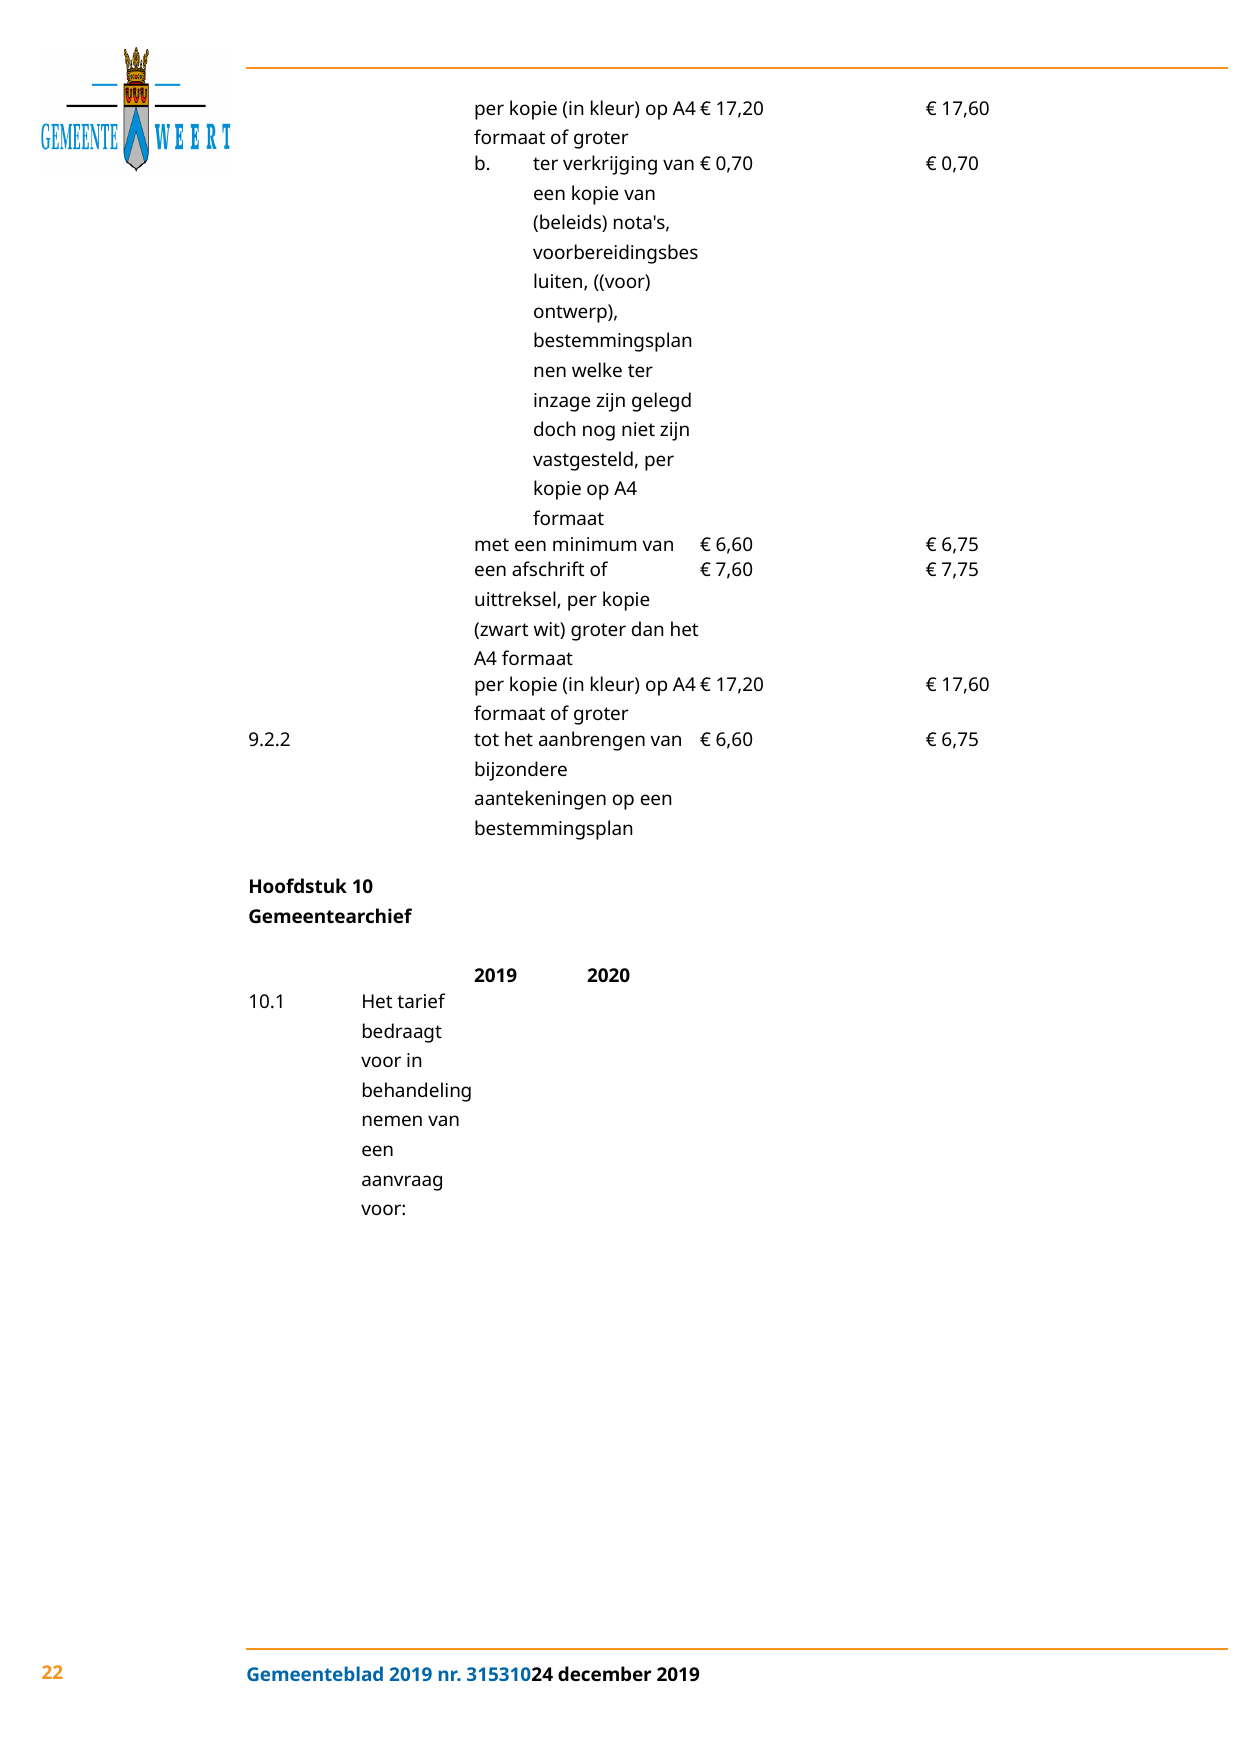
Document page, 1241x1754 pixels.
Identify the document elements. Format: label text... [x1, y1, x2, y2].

table_cell [587, 988, 700, 1221]
table_cell 9.2.2 [248, 726, 474, 841]
picture [41, 47, 231, 172]
table_header 2020 [587, 963, 700, 988]
table_cell € 6,60 [700, 726, 926, 841]
table_cell een afschrift of uittreksel, per kopie (zwart wit) groter dan het A4 formaat [474, 557, 700, 671]
table_cell € 6,75 [926, 531, 1152, 557]
table_cell Het tarief bedraagt voor in behandeling nemen van een aanvraag voor: [361, 988, 474, 1221]
text Gemeentearchief [248, 903, 1152, 929]
table_cell € 6,60 [700, 531, 926, 557]
table_cell € 17,20 [700, 671, 926, 726]
table_cell met een minimum van [474, 531, 700, 557]
table_cell € 6,75 [926, 726, 1152, 841]
table_cell € 7,60 [700, 557, 926, 671]
table_cell € 17,60 [926, 95, 1152, 150]
table_cell [248, 95, 474, 150]
table_cell [248, 150, 474, 531]
table_cell per kopie (in kleur) op A4 formaat of groter [474, 671, 700, 726]
table_cell € 7,75 [926, 557, 1152, 671]
table_cell 10.1 [248, 988, 361, 1221]
table_cell [248, 671, 474, 726]
text Hoofdstuk 10 [248, 874, 1152, 899]
table_cell tot het aanbrengen van bijzondere aantekeningen op een bestemmingsplan [474, 726, 700, 841]
table_cell € 17,60 [926, 671, 1152, 726]
table_header [248, 963, 361, 988]
table_cell [474, 988, 587, 1221]
table_header 2019 [474, 963, 587, 988]
table_header [361, 963, 474, 988]
table_cell per kopie (in kleur) op A4 formaat of groter [474, 95, 700, 150]
table_cell [248, 557, 474, 671]
table_cell € 17,20 [700, 95, 926, 150]
table_cell [248, 531, 474, 557]
table_cell € 0,70 [700, 150, 926, 531]
table_cell € 0,70 [926, 150, 1152, 531]
table_cell ter verkrijging van een kopie van (beleids) nota's, voorbereidingsbesluiten, ((voor) ontwerp), bestemmingsplannen welke ter inzage zijn gelegd doch nog niet zijn vastgesteld, per kopie op A4 formaat [474, 150, 700, 531]
